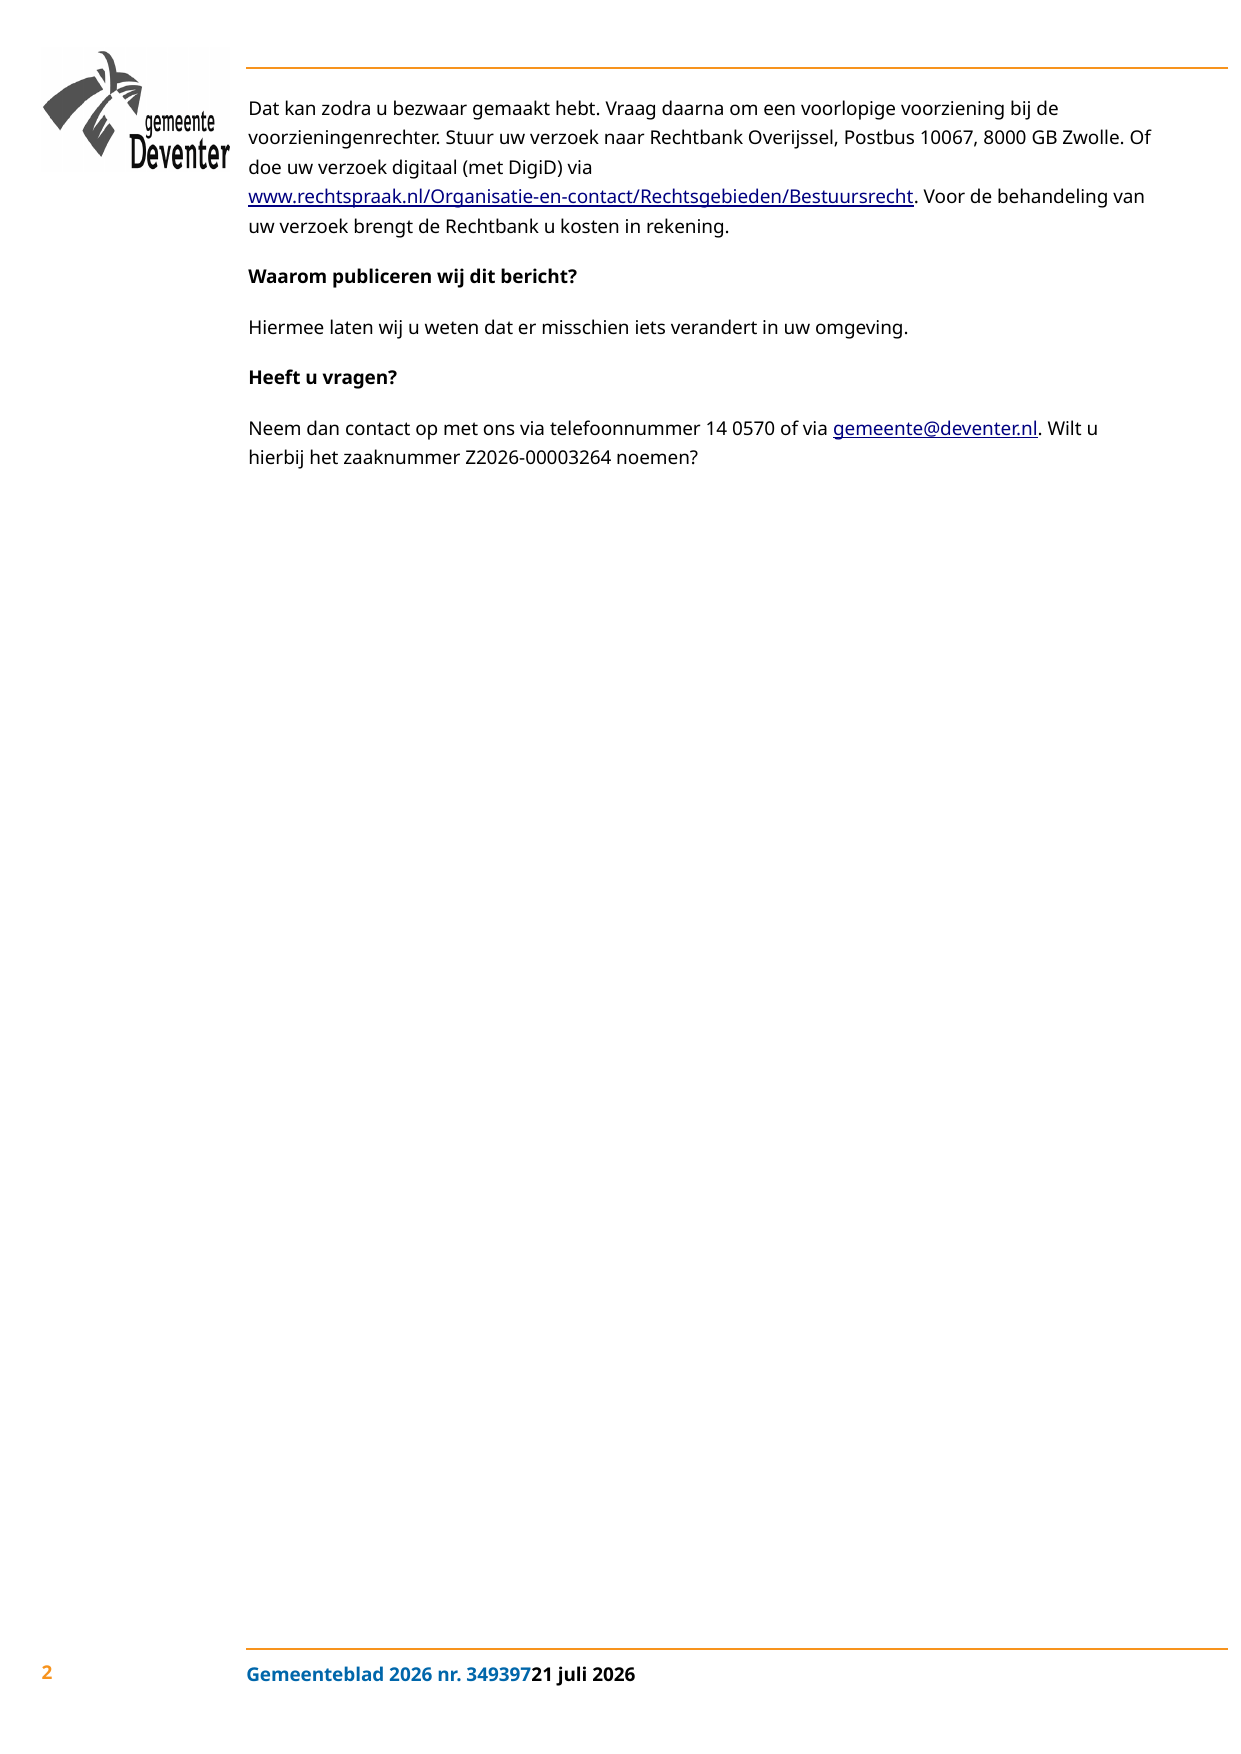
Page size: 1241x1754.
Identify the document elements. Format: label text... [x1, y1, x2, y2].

text Dat kan zodra u bezwaar gemaakt hebt. Vraag daarna om een voorlopige voorziening bij de voorzieningenrechter. Stuur uw verzoek naar Rechtbank Overijssel, Postbus 10067, 8000 GB Zwolle. Of doe uw verzoek digitaal (met DigiD) via www.rechtspraak.nl/Organisatie-en-contact/Rechtsgebieden/Bestuursrecht. Voor de behandeling van uw verzoek brengt de Rechtbank u kosten in rekening. [248, 95, 1152, 239]
picture [41, 47, 231, 172]
text Waarom publiceren wij dit bericht? [248, 263, 1152, 289]
text Hiermee laten wij u weten dat er misschien iets verandert in uw omgeving. [248, 314, 1152, 340]
text Neem dan contact op met ons via telefoonnummer 14 0570 of via gemeente@deventer.nl. Wilt u hierbij het zaaknummer Z2026-00003264 noemen? [248, 415, 1152, 470]
text Heeft u vragen? [248, 364, 1152, 390]
